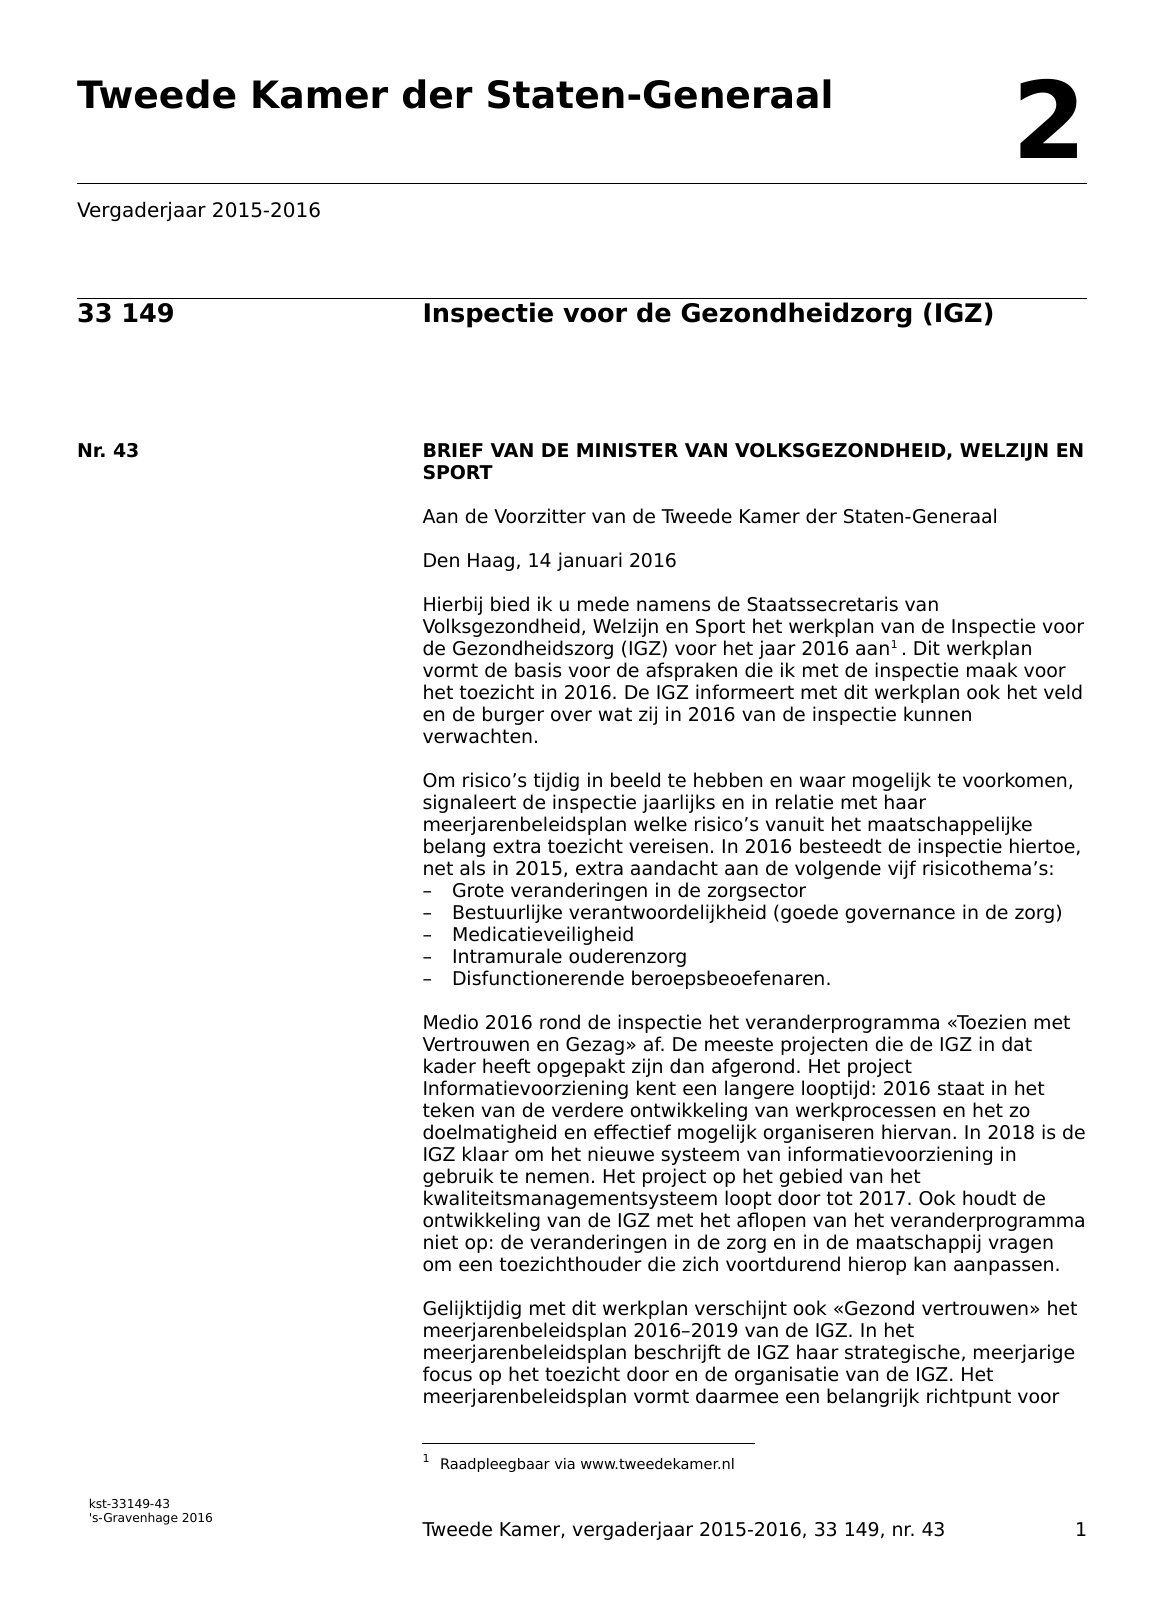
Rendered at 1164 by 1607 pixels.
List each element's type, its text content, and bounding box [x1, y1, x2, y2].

text Raadpleegbaar via www.tweedekamer.nl [422, 1452, 1087, 1474]
text – Bestuurlijke verantwoordelijkheid (goede governance in de zorg) [422, 902, 1087, 924]
text 's-Gravenhage 2016 [88, 1511, 323, 1525]
subtitle Nr. 43 BRIEF VAN DE MINISTER VAN VOLKSGEZONDHEID, WELZIJN EN SPORT [77, 440, 1087, 484]
text Om risico’s tijdig in beeld te hebben en waar mogelijk te voorkomen, signaleert de inspectie jaarlijks en in relatie met haar meerjarenbeleidsplan welke risico’s vanuit het maatschappelijke belang extra toezicht vereisen. In 2016 besteedt de inspectie hiertoe, net als in 2015, extra aandacht aan de volgende vijf risicothema’s: [422, 770, 1087, 880]
subtitle 33 149 Inspectie voor de Gezondheidzorg (IGZ) [77, 299, 1087, 329]
table_cell Vergaderjaar 2015-2016 [77, 184, 1087, 298]
text Den Haag, 14 januari 2016 [422, 550, 1087, 572]
text Aan de Voorzitter van de Tweede Kamer der Staten-Generaal [422, 506, 1087, 528]
text Medio 2016 rond de inspectie het veranderprogramma «Toezien met Vertrouwen en Gezag» af. De meeste projecten die de IGZ in dat kader heeft opgepakt zijn dan afgerond. Het project Informatievoorziening kent een langere looptijd: 2016 staat in het teken van de verdere ontwikkeling van werkprocessen en het zo doelmatigheid en effectief mogelijk organiseren hiervan. In 2018 is de IGZ klaar om het nieuwe systeem van informatievoorziening in gebruik te nemen. Het project op het gebied van het kwaliteitsmanagementsysteem loopt door tot 2017. Ook houdt de ontwikkeling van de IGZ met het aflopen van het veranderprogramma niet op: de veranderingen in de zorg en in de maatschappij vragen om een toezichthouder die zich voortdurend hierop kan aanpassen. [422, 1012, 1087, 1276]
text Hierbij bied ik u mede namens de Staatssecretaris van Volksgezondheid, Welzijn en Sport het werkplan van de Inspectie voor de Gezondheidszorg (IGZ) voor het jaar 2016 aan. Dit werkplan vormt de basis voor de afspraken die ik met de inspectie maak voor het toezicht in 2016. De IGZ informeert met dit werkplan ook het veld en de burger over wat zij in 2016 van de inspectie kunnen verwachten. [422, 594, 1087, 748]
text Gelijktijdig met dit werkplan verschijnt ook «Gezond vertrouwen» het meerjarenbeleidsplan 2016–2019 van de IGZ. In het meerjarenbeleidsplan beschrijft de IGZ haar strategische, meerjarige focus op het toezicht door en de organisatie van de IGZ. Het meerjarenbeleidsplan vormt daarmee een belangrijk richtpunt voor [422, 1298, 1087, 1408]
text kst-33149-43 [88, 1497, 323, 1511]
text – Grote veranderingen in de zorgsector [422, 880, 1087, 902]
text – Medicatieveiligheid [422, 924, 1087, 946]
table_header 2 [886, 59, 1087, 183]
text – Disfunctionerende beroepsbeoefenaren. [422, 968, 1087, 990]
table_header Tweede Kamer der Staten-Generaal [77, 59, 886, 183]
text – Intramurale ouderenzorg [422, 946, 1087, 968]
